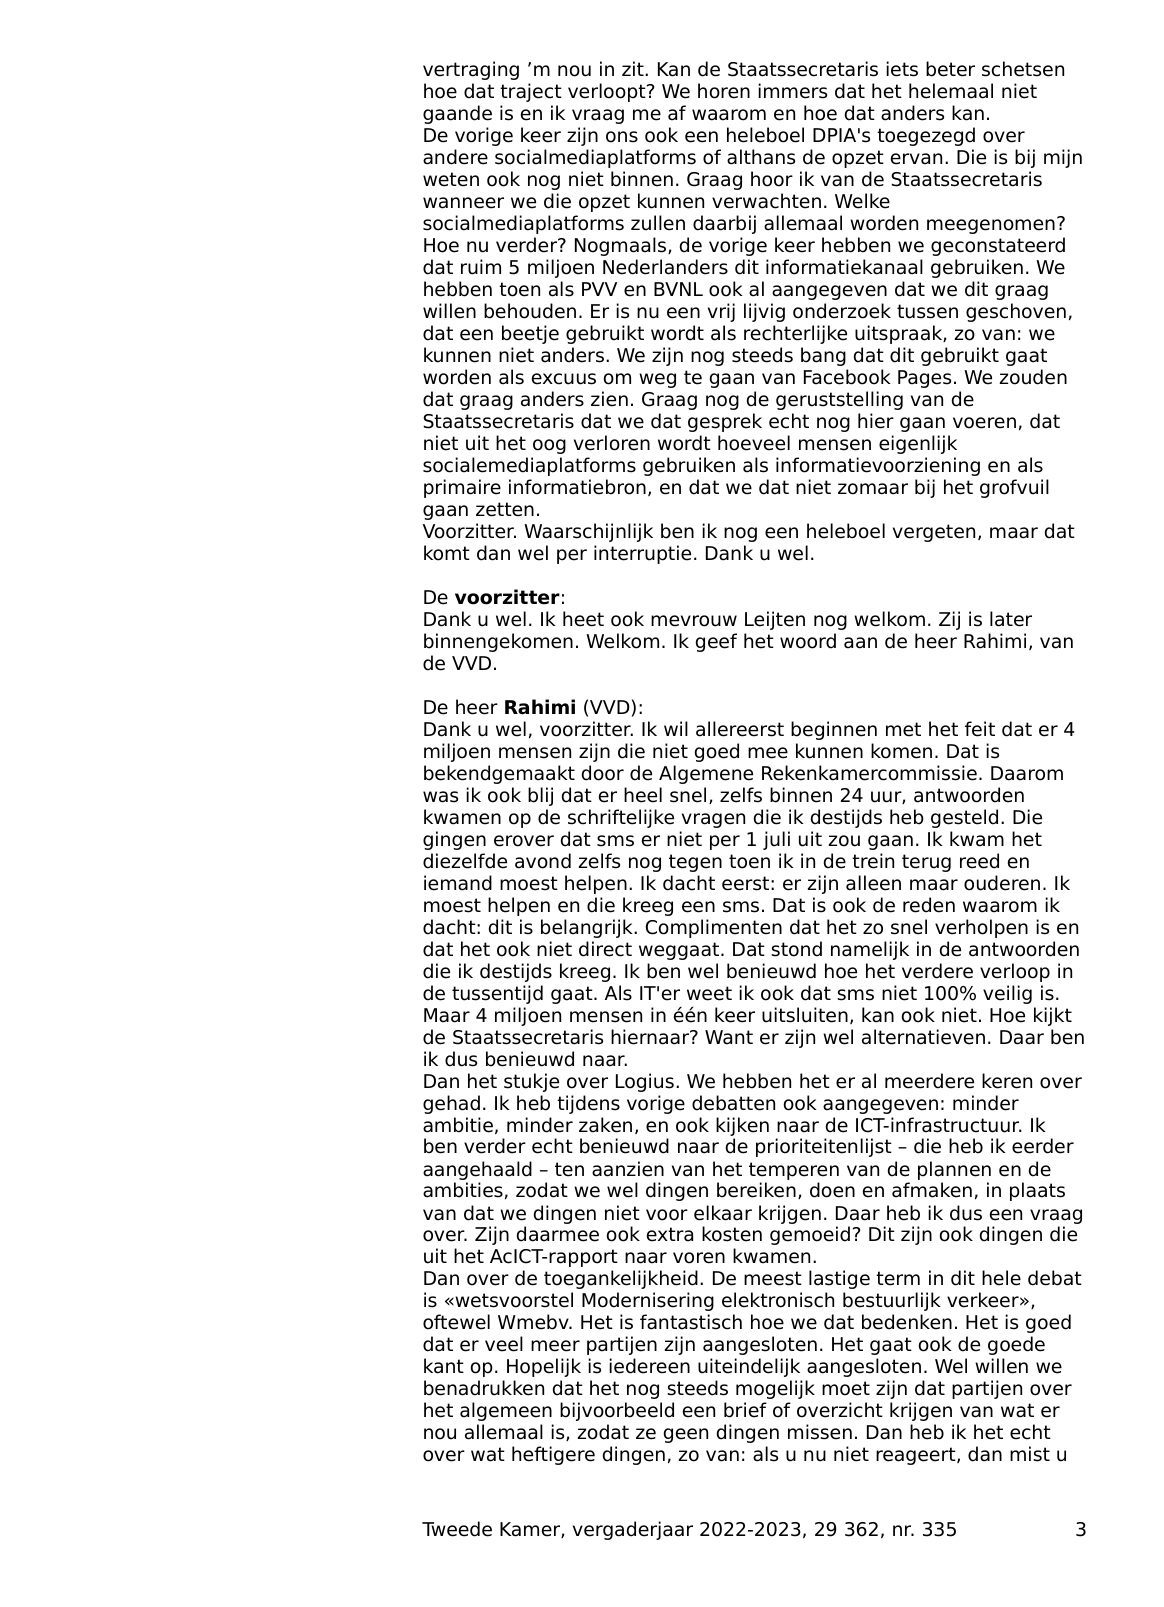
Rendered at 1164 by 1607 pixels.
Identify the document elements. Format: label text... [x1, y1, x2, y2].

text De voorzitter: [422, 587, 1087, 609]
text De vorige keer zijn ons ook een heleboel DPIA's toegezegd over andere socialmediaplatforms of althans de opzet ervan. Die is bij mijn weten ook nog niet binnen. Graag hoor ik van de Staatssecretaris wanneer we die opzet kunnen verwachten. Welke socialmediaplatforms zullen daarbij allemaal worden meegenomen? Hoe nu verder? Nogmaals, de vorige keer hebben we geconstateerd dat ruim 5 miljoen Nederlanders dit informatiekanaal gebruiken. We hebben toen als PVV en BVNL ook al aangegeven dat we dit graag willen behouden. Er is nu een vrij lijvig onderzoek tussen geschoven, dat een beetje gebruikt wordt als rechterlijke uitspraak, zo van: we kunnen niet anders. We zijn nog steeds bang dat dit gebruikt gaat worden als excuus om weg te gaan van Facebook Pages. We zouden dat graag anders zien. Graag nog de geruststelling van de Staatssecretaris dat we dat gesprek echt nog hier gaan voeren, dat niet uit het oog verloren wordt hoeveel mensen eigenlijk socialemediaplatforms gebruiken als informatievoorziening en als primaire informatiebron, en dat we dat niet zomaar bij het grofvuil gaan zetten. [422, 125, 1087, 521]
text De heer Rahimi (VVD): [422, 697, 1087, 719]
text vertraging ’m nou in zit. Kan de Staatssecretaris iets beter schetsen hoe dat traject verloopt? We horen immers dat het helemaal niet gaande is en ik vraag me af waarom en hoe dat anders kan. [422, 59, 1087, 125]
text Dank u wel. Ik heet ook mevrouw Leijten nog welkom. Zij is later binnengekomen. Welkom. Ik geef het woord aan de heer Rahimi, van de VVD. [422, 609, 1087, 675]
text Dan over de toegankelijkheid. De meest lastige term in dit hele debat is «wetsvoorstel Modernisering elektronisch bestuurlijk verkeer», oftewel Wmebv. Het is fantastisch hoe we dat bedenken. Het is goed dat er veel meer partijen zijn aangesloten. Het gaat ook de goede kant op. Hopelijk is iedereen uiteindelijk aangesloten. Wel willen we benadrukken dat het nog steeds mogelijk moet zijn dat partijen over het algemeen bijvoorbeeld een brief of overzicht krijgen van wat er nou allemaal is, zodat ze geen dingen missen. Dan heb ik het echt over wat heftigere dingen, zo van: als u nu niet reageert, dan mist u [422, 1268, 1087, 1466]
text Dank u wel, voorzitter. Ik wil allereerst beginnen met het feit dat er 4 miljoen mensen zijn die niet goed mee kunnen komen. Dat is bekendgemaakt door de Algemene Rekenkamercommissie. Daarom was ik ook blij dat er heel snel, zelfs binnen 24 uur, antwoorden kwamen op de schriftelijke vragen die ik destijds heb gesteld. Die gingen erover dat sms er niet per 1 juli uit zou gaan. Ik kwam het diezelfde avond zelfs nog tegen toen ik in de trein terug reed en iemand moest helpen. Ik dacht eerst: er zijn alleen maar ouderen. Ik moest helpen en die kreeg een sms. Dat is ook de reden waarom ik dacht: dit is belangrijk. Complimenten dat het zo snel verholpen is en dat het ook niet direct weggaat. Dat stond namelijk in de antwoorden die ik destijds kreeg. Ik ben wel benieuwd hoe het verdere verloop in de tussentijd gaat. Als IT'er weet ik ook dat sms niet 100% veilig is. Maar 4 miljoen mensen in één keer uitsluiten, kan ook niet. Hoe kijkt de Staatssecretaris hiernaar? Want er zijn wel alternatieven. Daar ben ik dus benieuwd naar. [422, 719, 1087, 1071]
text Voorzitter. Waarschijnlijk ben ik nog een heleboel vergeten, maar dat komt dan wel per interruptie. Dank u wel. [422, 521, 1087, 564]
text Dan het stukje over Logius. We hebben het er al meerdere keren over gehad. Ik heb tijdens vorige debatten ook aangegeven: minder ambitie, minder zaken, en ook kijken naar de ICT-infrastructuur. Ik ben verder echt benieuwd naar de prioriteitenlijst – die heb ik eerder aangehaald – ten aanzien van het temperen van de plannen en de ambities, zodat we wel dingen bereiken, doen en afmaken, in plaats van dat we dingen niet voor elkaar krijgen. Daar heb ik dus een vraag over. Zijn daarmee ook extra kosten gemoeid? Dit zijn ook dingen die uit het AcICT-rapport naar voren kwamen. [422, 1071, 1087, 1268]
